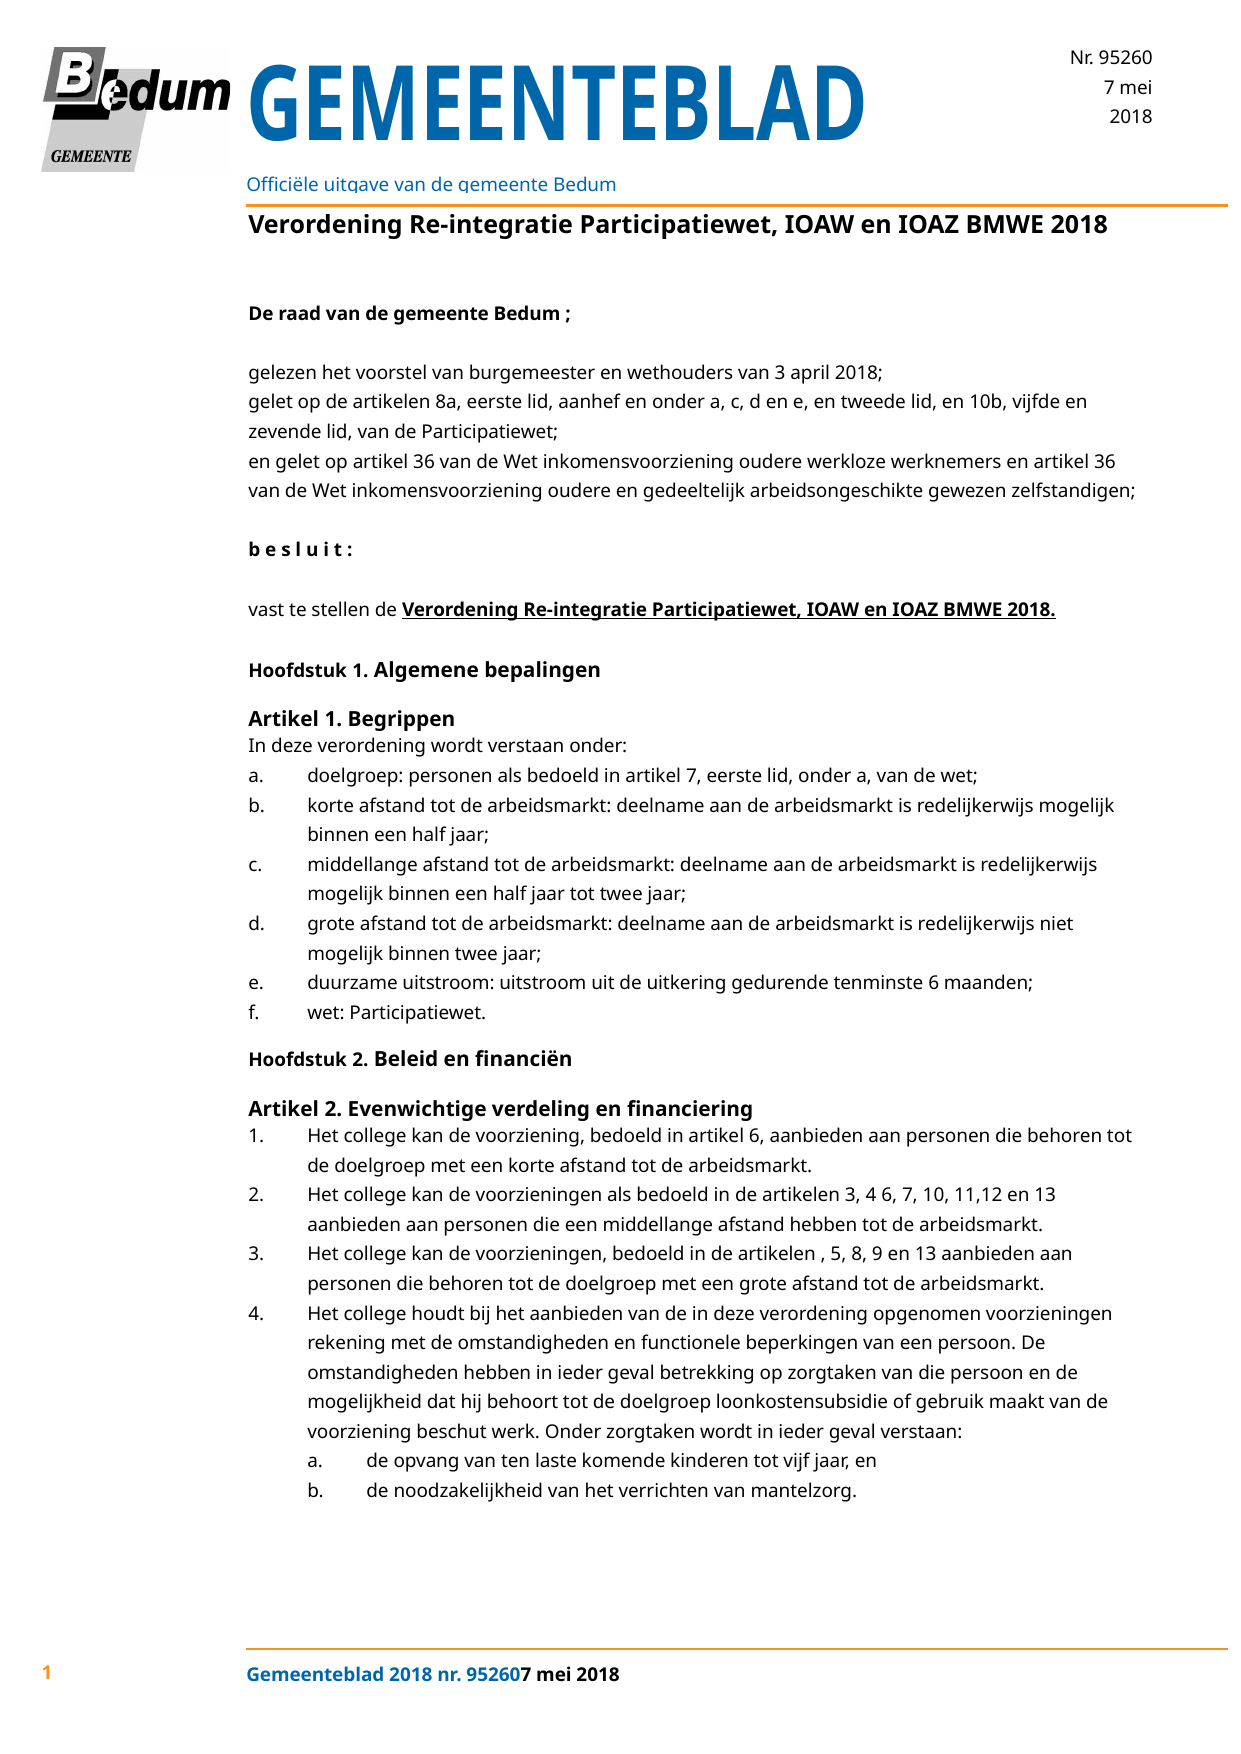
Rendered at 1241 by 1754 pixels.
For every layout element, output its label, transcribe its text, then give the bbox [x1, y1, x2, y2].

list korte afstand tot de arbeidsmarkt: deelname aan de arbeidsmarkt is redelijkerwijs mogelijk binnen een half jaar; [248, 792, 1152, 847]
text Artikel 1. Begrippen [248, 704, 1152, 733]
list grote afstand tot de arbeidsmarkt: deelname aan de arbeidsmarkt is redelijkerwijs niet mogelijk binnen twee jaar; [248, 910, 1152, 965]
list wet: Participatiewet. [248, 999, 1152, 1024]
text Artikel 2. Evenwichtige verdeling en financiering [248, 1094, 1152, 1122]
text In deze verordening wordt verstaan onder: [248, 733, 1152, 758]
text vast te stellen de Verordening Re-integratie Participatiewet, IOAW en IOAZ BMWE 2018. [248, 596, 1152, 621]
text gelet op de artikelen 8a, eerste lid, aanhef en onder a, c, d en e, en tweede lid, en 10b, vijfde en zevende lid, van de Participatiewet; [248, 389, 1152, 444]
list duurzame uitstroom: uitstroom uit de uitkering gedurende tenminste 6 maanden; [248, 969, 1152, 995]
list Het college kan de voorzieningen, bedoeld in de artikelen , 5, 8, 9 en 13 aanbieden aan personen die behoren tot de doelgroep met een grote afstand tot de arbeidsmarkt. [248, 1241, 1152, 1296]
list de opvang van ten laste komende kinderen tot vijf jaar, en [307, 1448, 1152, 1473]
text Verordening Re-integratie Participatiewet, IOAW en IOAZ BMWE 2018 [248, 207, 1152, 241]
text b e s l u i t : [248, 537, 1152, 562]
list Het college houdt bij het aanbieden van de in deze verordening opgenomen voorzieningen rekening met de omstandigheden en functionele beperkingen van een persoon. De omstandigheden hebben in ieder geval betrekking op zorgtaken van die persoon en de mogelijkheid dat hij behoort tot de doelgroep loonkostensubsidie of gebruik maakt van de voorziening beschut werk. Onder zorgtaken wordt in ieder geval verstaan: [248, 1300, 1152, 1444]
text en gelet op artikel 36 van de Wet inkomensvoorziening oudere werkloze werknemers en artikel 36 van de Wet inkomensvoorziening oudere en gedeeltelijk arbeidsongeschikte gewezen zelfstandigen; [248, 448, 1152, 503]
text Hoofdstuk 1. Algemene bepalingen [248, 655, 1152, 683]
text Hoofdstuk 2. Beleid en financiën [248, 1044, 1152, 1073]
list middellange afstand tot de arbeidsmarkt: deelname aan de arbeidsmarkt is redelijkerwijs mogelijk binnen een half jaar tot twee jaar; [248, 851, 1152, 906]
list Het college kan de voorzieningen als bedoeld in de artikelen 3, 4 6, 7, 10, 11,12 en 13 aanbieden aan personen die een middellange afstand hebben tot de arbeidsmarkt. [248, 1181, 1152, 1237]
list de noodzakelijkheid van het verrichten van mantelzorg. [307, 1477, 1152, 1503]
text gelezen het voorstel van burgemeester en wethouders van 3 april 2018; [248, 359, 1152, 385]
picture [41, 47, 231, 172]
list doelgroep: personen als bedoeld in artikel 7, eerste lid, onder a, van de wet; [248, 762, 1152, 788]
text De raad van de gemeente Bedum ; [248, 300, 1152, 326]
list Het college kan de voorziening, bedoeld in artikel 6, aanbieden aan personen die behoren tot de doelgroep met een korte afstand tot de arbeidsmarkt. [248, 1122, 1152, 1177]
